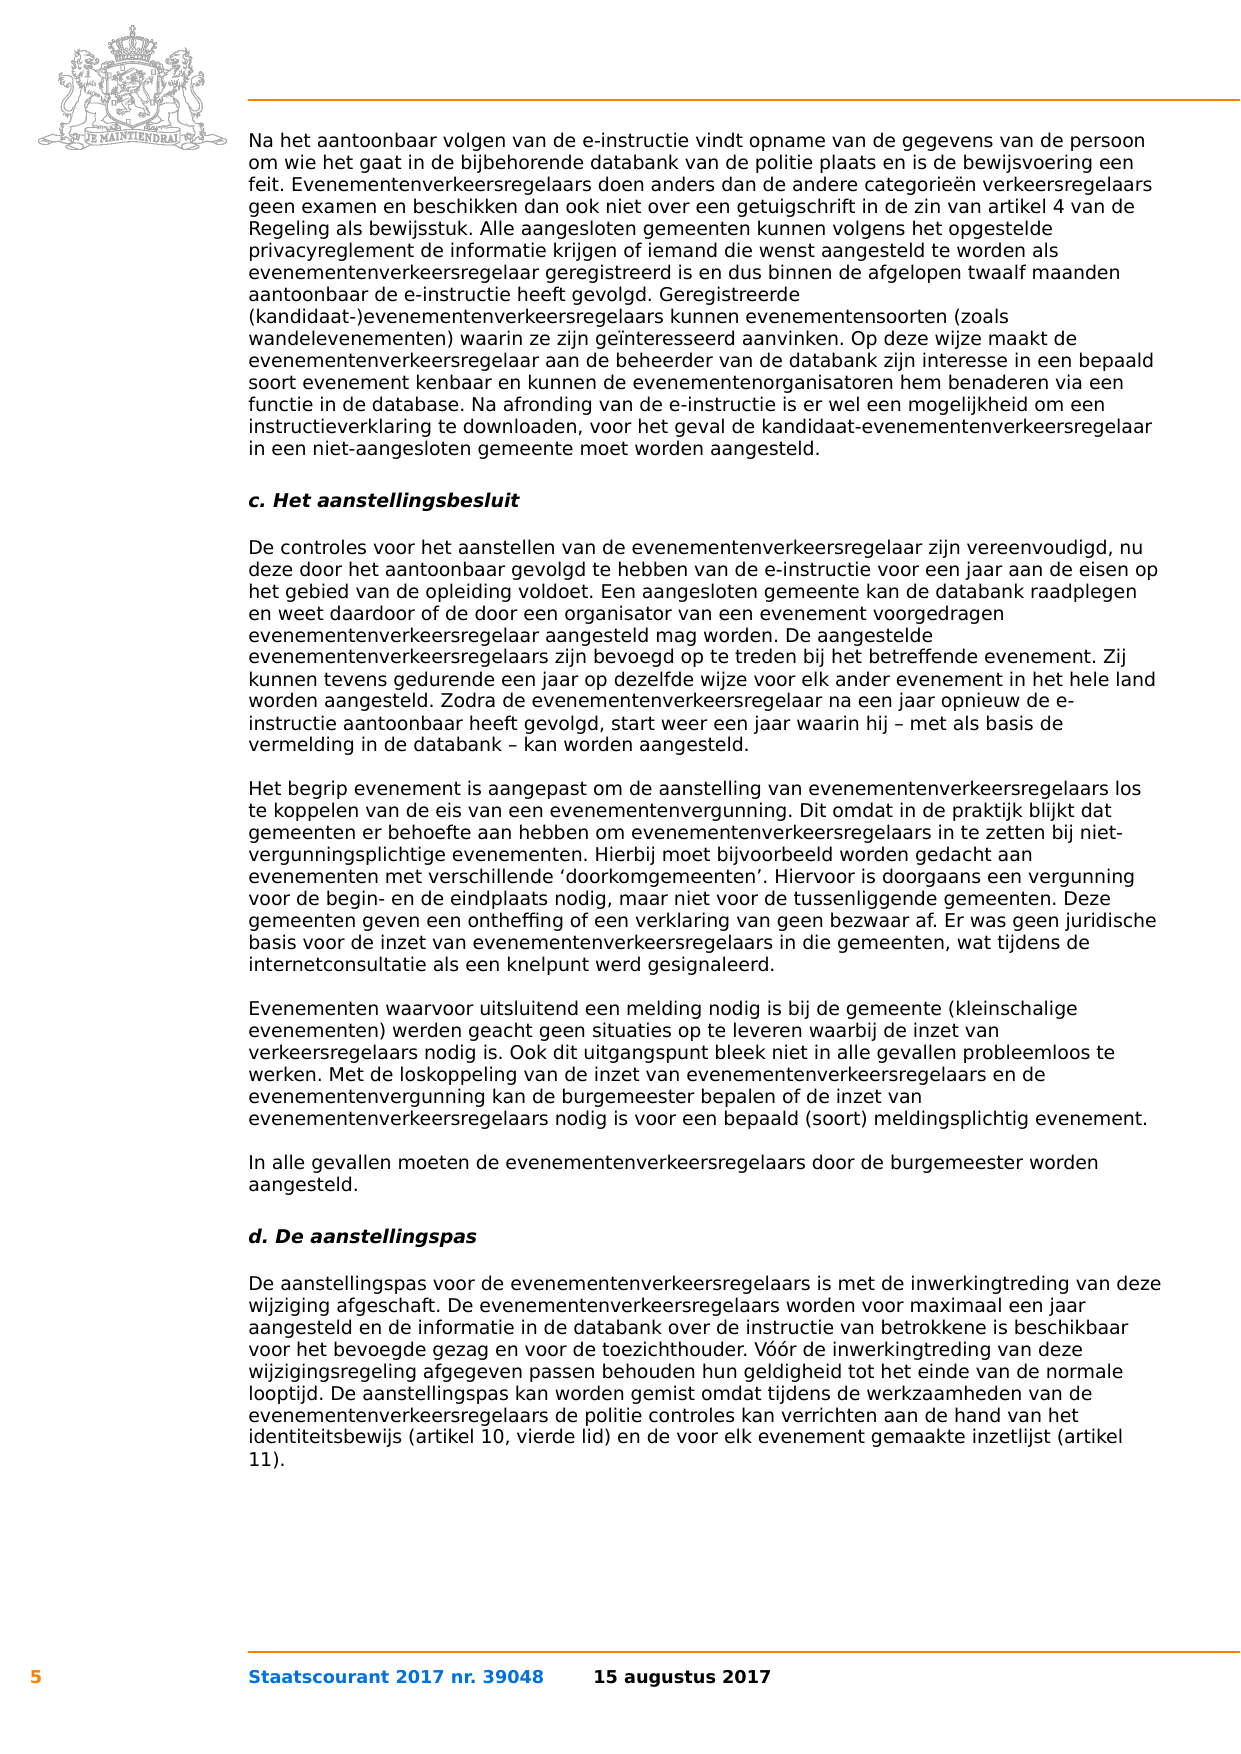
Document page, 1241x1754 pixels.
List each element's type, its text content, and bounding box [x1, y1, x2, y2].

text De controles voor het aanstellen van de evenementenverkeersregelaar zijn vereenvoudigd, nu deze door het aantoonbaar gevolgd te hebben van de e-instructie voor een jaar aan de eisen op het gebied van de opleiding voldoet. Een aangesloten gemeente kan de databank raadplegen en weet daardoor of de door een organisator van een evenement voorgedragen evenementenverkeersregelaar aangesteld mag worden. De aangestelde evenementenverkeersregelaars zijn bevoegd op te treden bij het betreffende evenement. Zij kunnen tevens gedurende een jaar op dezelfde wijze voor elk ander evenement in het hele land worden aangesteld. Zodra de evenementenverkeersregelaar na een jaar opnieuw de e-instructie aantoonbaar heeft gevolgd, start weer een jaar waarin hij – met als basis de vermelding in de databank – kan worden aangesteld. [248, 537, 1163, 756]
picture [38, 25, 227, 150]
subtitle c. Het aanstellingsbesluit [248, 489, 1163, 512]
subtitle d. De aanstellingspas [248, 1226, 1163, 1248]
text De aanstellingspas voor de evenementenverkeersregelaars is met de inwerkingtreding van deze wijziging afgeschaft. De evenementenverkeersregelaars worden voor maximaal een jaar aangesteld en de informatie in de databank over de instructie van betrokkene is beschikbaar voor het bevoegde gezag en voor de toezichthouder. Vóór de inwerkingtreding van deze wijzigingsregeling afgegeven passen behouden hun geldigheid tot het einde van de normale looptijd. De aanstellingspas kan worden gemist omdat tijdens de werkzaamheden van de evenementenverkeersregelaars de politie controles kan verrichten aan de hand van het identiteitsbewijs (artikel 10, vierde lid) en de voor elk evenement gemaakte inzetlijst (artikel 11). [248, 1273, 1163, 1470]
text In alle gevallen moeten de evenementenverkeersregelaars door de burgemeester worden aangesteld. [248, 1152, 1163, 1196]
text Het begrip evenement is aangepast om de aanstelling van evenementenverkeersregelaars los te koppelen van de eis van een evenementenvergunning. Dit omdat in de praktijk blijkt dat gemeenten er behoefte aan hebben om evenementenverkeersregelaars in te zetten bij niet-vergunningsplichtige evenementen. Hierbij moet bijvoorbeeld worden gedacht aan evenementen met verschillende ‘doorkomgemeenten’. Hiervoor is doorgaans een vergunning voor de begin- en de eindplaats nodig, maar niet voor de tussenliggende gemeenten. Deze gemeenten geven een ontheffing of een verklaring van geen bezwaar af. Er was geen juridische basis voor de inzet van evenementenverkeersregelaars in die gemeenten, wat tijdens de internetconsultatie als een knelpunt werd gesignaleerd. [248, 778, 1163, 976]
text Na het aantoonbaar volgen van de e-instructie vindt opname van de gegevens van de persoon om wie het gaat in de bijbehorende databank van de politie plaats en is de bewijsvoering een feit. Evenementenverkeersregelaars doen anders dan de andere categorieën verkeersregelaars geen examen en beschikken dan ook niet over een getuigschrift in de zin van artikel 4 van de Regeling als bewijsstuk. Alle aangesloten gemeenten kunnen volgens het opgestelde privacyreglement de informatie krijgen of iemand die wenst aangesteld te worden als evenementenverkeersregelaar geregistreerd is en dus binnen de afgelopen twaalf maanden aantoonbaar de e-instructie heeft gevolgd. Geregistreerde (kandidaat-)evenementenverkeersregelaars kunnen evenementensoorten (zoals wandelevenementen) waarin ze zijn geïnteresseerd aanvinken. Op deze wijze maakt de evenementenverkeersregelaar aan de beheerder van de databank zijn interesse in een bepaald soort evenement kenbaar en kunnen de evenementenorganisatoren hem benaderen via een functie in de database. Na afronding van de e-instructie is er wel een mogelijkheid om een instructieverklaring te downloaden, voor het geval de kandidaat-evenementenverkeersregelaar in een niet-aangesloten gemeente moet worden aangesteld. [248, 130, 1163, 459]
text Evenementen waarvoor uitsluitend een melding nodig is bij de gemeente (kleinschalige evenementen) werden geacht geen situaties op te leveren waarbij de inzet van verkeersregelaars nodig is. Ook dit uitgangspunt bleek niet in alle gevallen probleemloos te werken. Met de loskoppeling van de inzet van evenementenverkeersregelaars en de evenementenvergunning kan de burgemeester bepalen of de inzet van evenementenverkeersregelaars nodig is voor een bepaald (soort) meldingsplichtig evenement. [248, 998, 1163, 1130]
